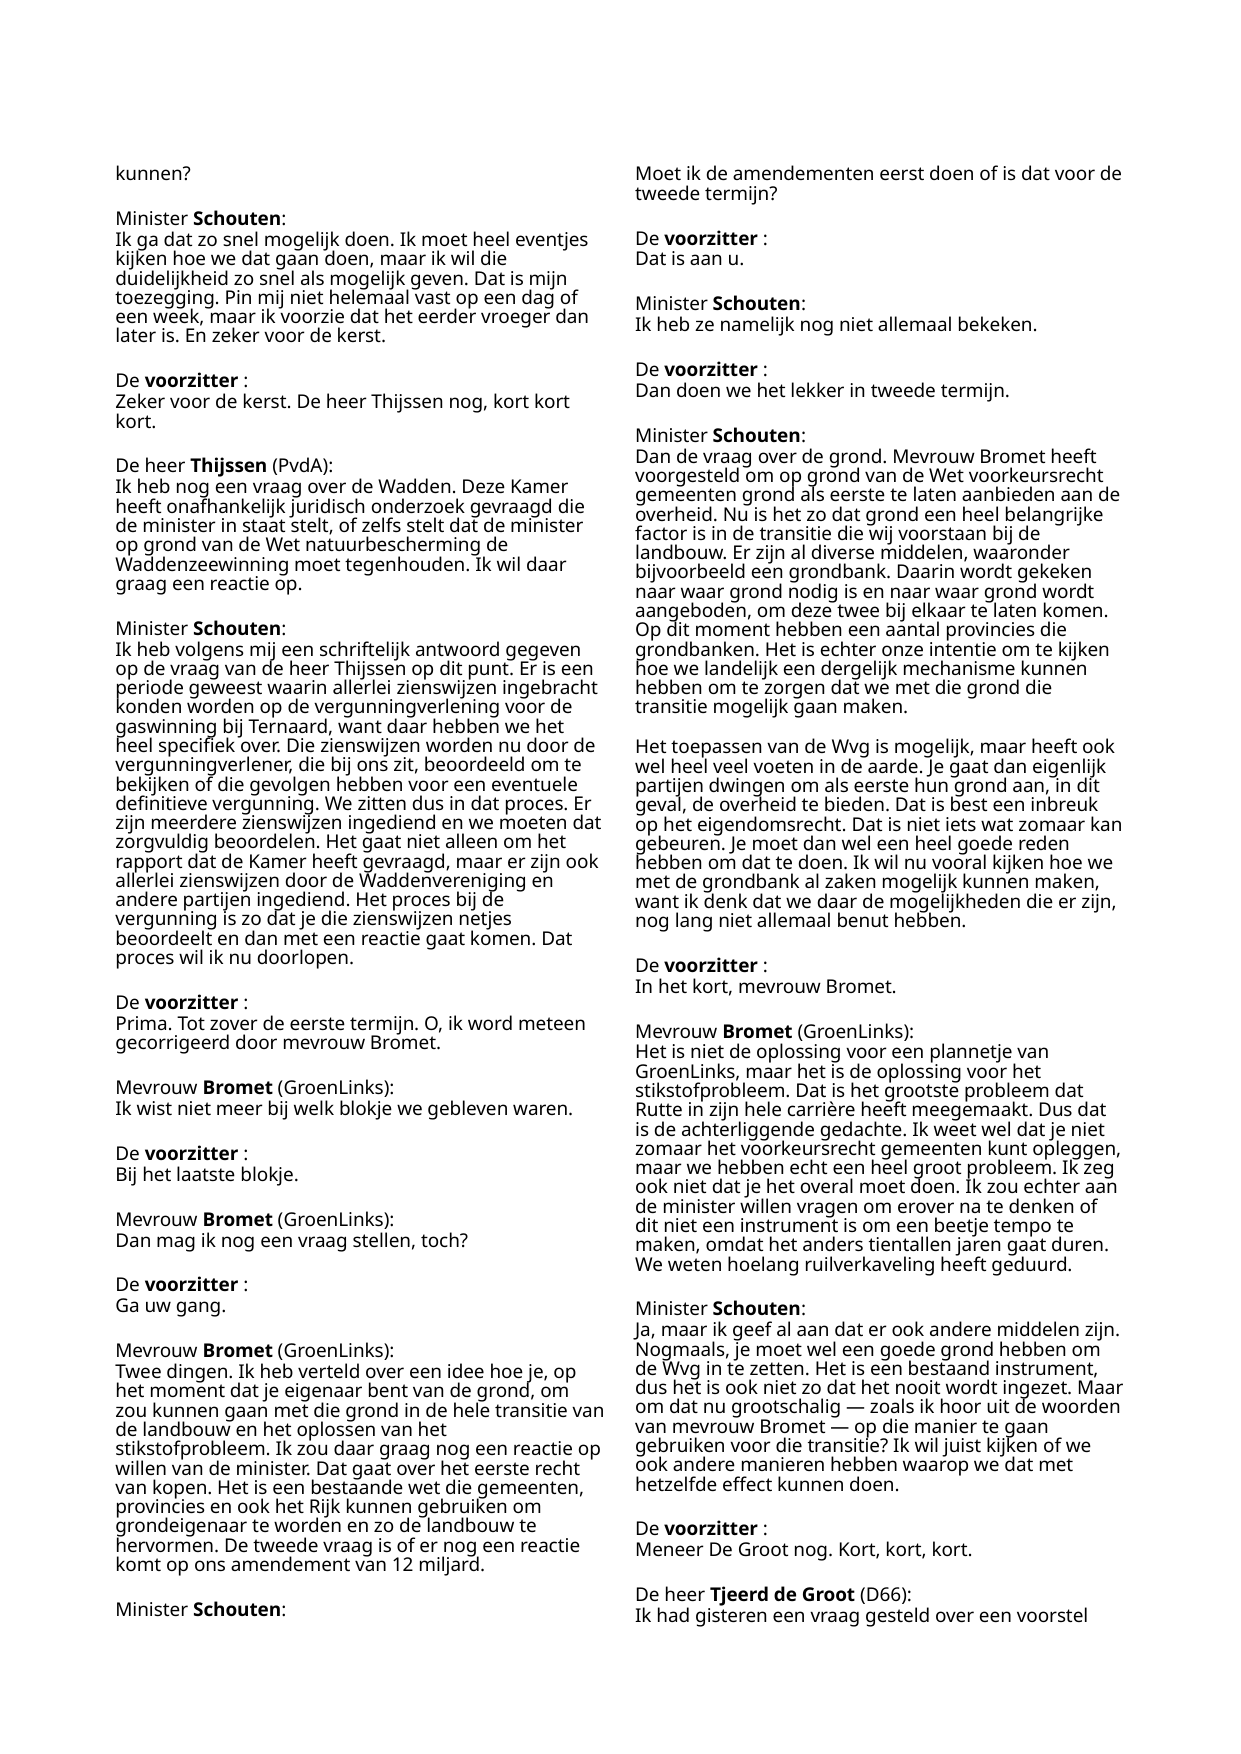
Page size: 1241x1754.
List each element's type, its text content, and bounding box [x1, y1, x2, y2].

text Ik heb nog een vraag over de Wadden. Deze Kamer heeft onafhankelijk juridisch onderzoek gevraagd die de minister in staat stelt, of zelfs stelt dat de minister op grond van de Wet natuurbescherming de Waddenzeewinning moet tegenhouden. Ik wil daar graag een reactie op. [115, 478, 605, 594]
text Bij het laatste blokje. [115, 1166, 605, 1185]
text Ik heb volgens mij een schriftelijk antwoord gegeven op de vraag van de heer Thijssen op dit punt. Er is een periode geweest waarin allerlei zienswijzen ingebracht konden worden op de vergunningverlening voor de gaswinning bij Ternaard, want daar hebben we het heel specifiek over. Die zienswijzen worden nu door de vergunningverlener, die bij ons zit, beoordeeld om te bekijken of die gevolgen hebben voor een eventuele definitieve vergunning. We zitten dus in dat proces. Er zijn meerdere zienswijzen ingediend en we moeten dat zorgvuldig beoordelen. Het gaat niet alleen om het rapport dat de Kamer heeft gevraagd, maar er zijn ook allerlei zienswijzen door de Waddenvereniging en andere partijen ingediend. Het proces bij de vergunning is zo dat je die zienswijzen netjes beoordeelt en dan met een reactie gaat komen. Dat proces wil ik nu doorlopen. [115, 641, 605, 968]
text Minister Schouten: [115, 205, 605, 231]
text De heer Tjeerd de Groot (D66): [635, 1581, 1125, 1607]
text Mevrouw Bromet (GroenLinks): [115, 1074, 605, 1100]
text De voorzitter : [115, 989, 605, 1015]
text Mevrouw Bromet (GroenLinks): [635, 1018, 1125, 1043]
text Mevrouw Bromet (GroenLinks): [115, 1206, 605, 1232]
text De voorzitter : [635, 225, 1125, 250]
text Ik wist niet meer bij welk blokje we gebleven waren. [115, 1100, 605, 1119]
text Zeker voor de kerst. De heer Thijssen nog, kort kort kort. [115, 393, 605, 432]
text Prima. Tot zover de eerste termijn. O, ik word meteen gecorrigeerd door mevrouw Bromet. [115, 1015, 605, 1053]
text Ga uw gang. [115, 1297, 605, 1317]
text Minister Schouten: [635, 1296, 1125, 1321]
text Minister Schouten: [115, 615, 605, 641]
text Minister Schouten: [635, 291, 1125, 316]
text kunnen? [115, 165, 605, 184]
text Minister Schouten: [635, 422, 1125, 448]
text De voorzitter : [635, 952, 1125, 978]
text Dat is aan u. [635, 250, 1125, 270]
text Ja, maar ik geef al aan dat er ook andere middelen zijn. Nogmaals, je moet wel een goede grond hebben om de Wvg in te zetten. Het is een bestaand instrument, dus het is ook niet zo dat het nooit wordt ingezet. Maar om dat nu grootschalig — zoals ik hoor uit de woorden van mevrouw Bromet — op die manier te gaan gebruiken voor die transitie? Ik wil juist kijken of we ook andere manieren hebben waarop we dat met hetzelfde effect kunnen doen. [635, 1321, 1125, 1495]
text Het toepassen van de Wvg is mogelijk, maar heeft ook wel heel veel voeten in de aarde. Je gaat dan eigenlijk partijen dwingen om als eerste hun grond aan, in dit geval, de overheid te bieden. Dat is best een inbreuk op het eigendomsrecht. Dat is niet iets wat zomaar kan gebeuren. Je moet dan wel een heel goede reden hebben om dat te doen. Ik wil nu vooral kijken hoe we met de grondbank al zaken mogelijk kunnen maken, want ik denk dat we daar de mogelijkheden die er zijn, nog lang niet allemaal benut hebben. [635, 738, 1125, 931]
text Meneer De Groot nog. Kort, kort, kort. [635, 1541, 1125, 1561]
text Minister Schouten: [115, 1596, 605, 1622]
text Dan mag ik nog een vraag stellen, toch? [115, 1232, 605, 1251]
text Ik ga dat zo snel mogelijk doen. Ik moet heel eventjes kijken hoe we dat gaan doen, maar ik wil die duidelijkheid zo snel als mogelijk geven. Dat is mijn toezegging. Pin mij niet helemaal vast op een dag of een week, maar ik voorzie dat het eerder vroeger dan later is. En zeker voor de kerst. [115, 231, 605, 347]
text Dan doen we het lekker in tweede termijn. [635, 382, 1125, 401]
text Dan de vraag over de grond. Mevrouw Bromet heeft voorgesteld om op grond van de Wet voorkeursrecht gemeenten grond als eerste te laten aanbieden aan de overheid. Nu is het zo dat grond een heel belangrijke factor is in de transitie die wij voorstaan bij de landbouw. Er zijn al diverse middelen, waaronder bijvoorbeeld een grondbank. Daarin wordt gekeken naar waar grond nodig is en naar waar grond wordt aangeboden, om deze twee bij elkaar te laten komen. Op dit moment hebben een aantal provincies die grondbanken. Het is echter onze intentie om te kijken hoe we landelijk een dergelijk mechanisme kunnen hebben om te zorgen dat we met die grond die transitie mogelijk gaan maken. [635, 448, 1125, 718]
text Moet ik de amendementen eerst doen of is dat voor de tweede termijn? [635, 165, 1125, 204]
text Het is niet de oplossing voor een plannetje van GroenLinks, maar het is de oplossing voor het stikstofprobleem. Dat is het grootste probleem dat Rutte in zijn hele carrière heeft meegemaakt. Dus dat is de achterliggende gedachte. Ik weet wel dat je niet zomaar het voorkeursrecht gemeenten kunt opleggen, maar we hebben echt een heel groot probleem. Ik zeg ook niet dat je het overal moet doen. Ik zou echter aan de minister willen vragen om erover na te denken of dit niet een instrument is om een beetje tempo te maken, omdat het anders tientallen jaren gaat duren. We weten hoelang ruilverkaveling heeft geduurd. [635, 1043, 1125, 1275]
text De voorzitter : [635, 1516, 1125, 1541]
text Twee dingen. Ik heb verteld over een idee hoe je, op het moment dat je eigenaar bent van de grond, om zou kunnen gaan met die grond in de hele transitie van de landbouw en het oplossen van het stikstofprobleem. Ik zou daar graag nog een reactie op willen van de minister. Dat gaat over het eerste recht van kopen. Het is een bestaande wet die gemeenten, provincies en ook het Rijk kunnen gebruiken om grondeigenaar te worden en zo de landbouw te hervormen. De tweede vraag is of er nog een reactie komt op ons amendement van 12 miljard. [115, 1363, 605, 1575]
text De heer Thijssen (PvdA): [115, 453, 605, 478]
text Mevrouw Bromet (GroenLinks): [115, 1337, 605, 1363]
text Ik heb ze namelijk nog niet allemaal bekeken. [635, 316, 1125, 336]
text De voorzitter : [635, 356, 1125, 382]
text De voorzitter : [115, 368, 605, 393]
text In het kort, mevrouw Bromet. [635, 978, 1125, 997]
text De voorzitter : [115, 1272, 605, 1297]
text De voorzitter : [115, 1140, 605, 1166]
text Ik had gisteren een vraag gesteld over een voorstel [635, 1607, 1125, 1626]
